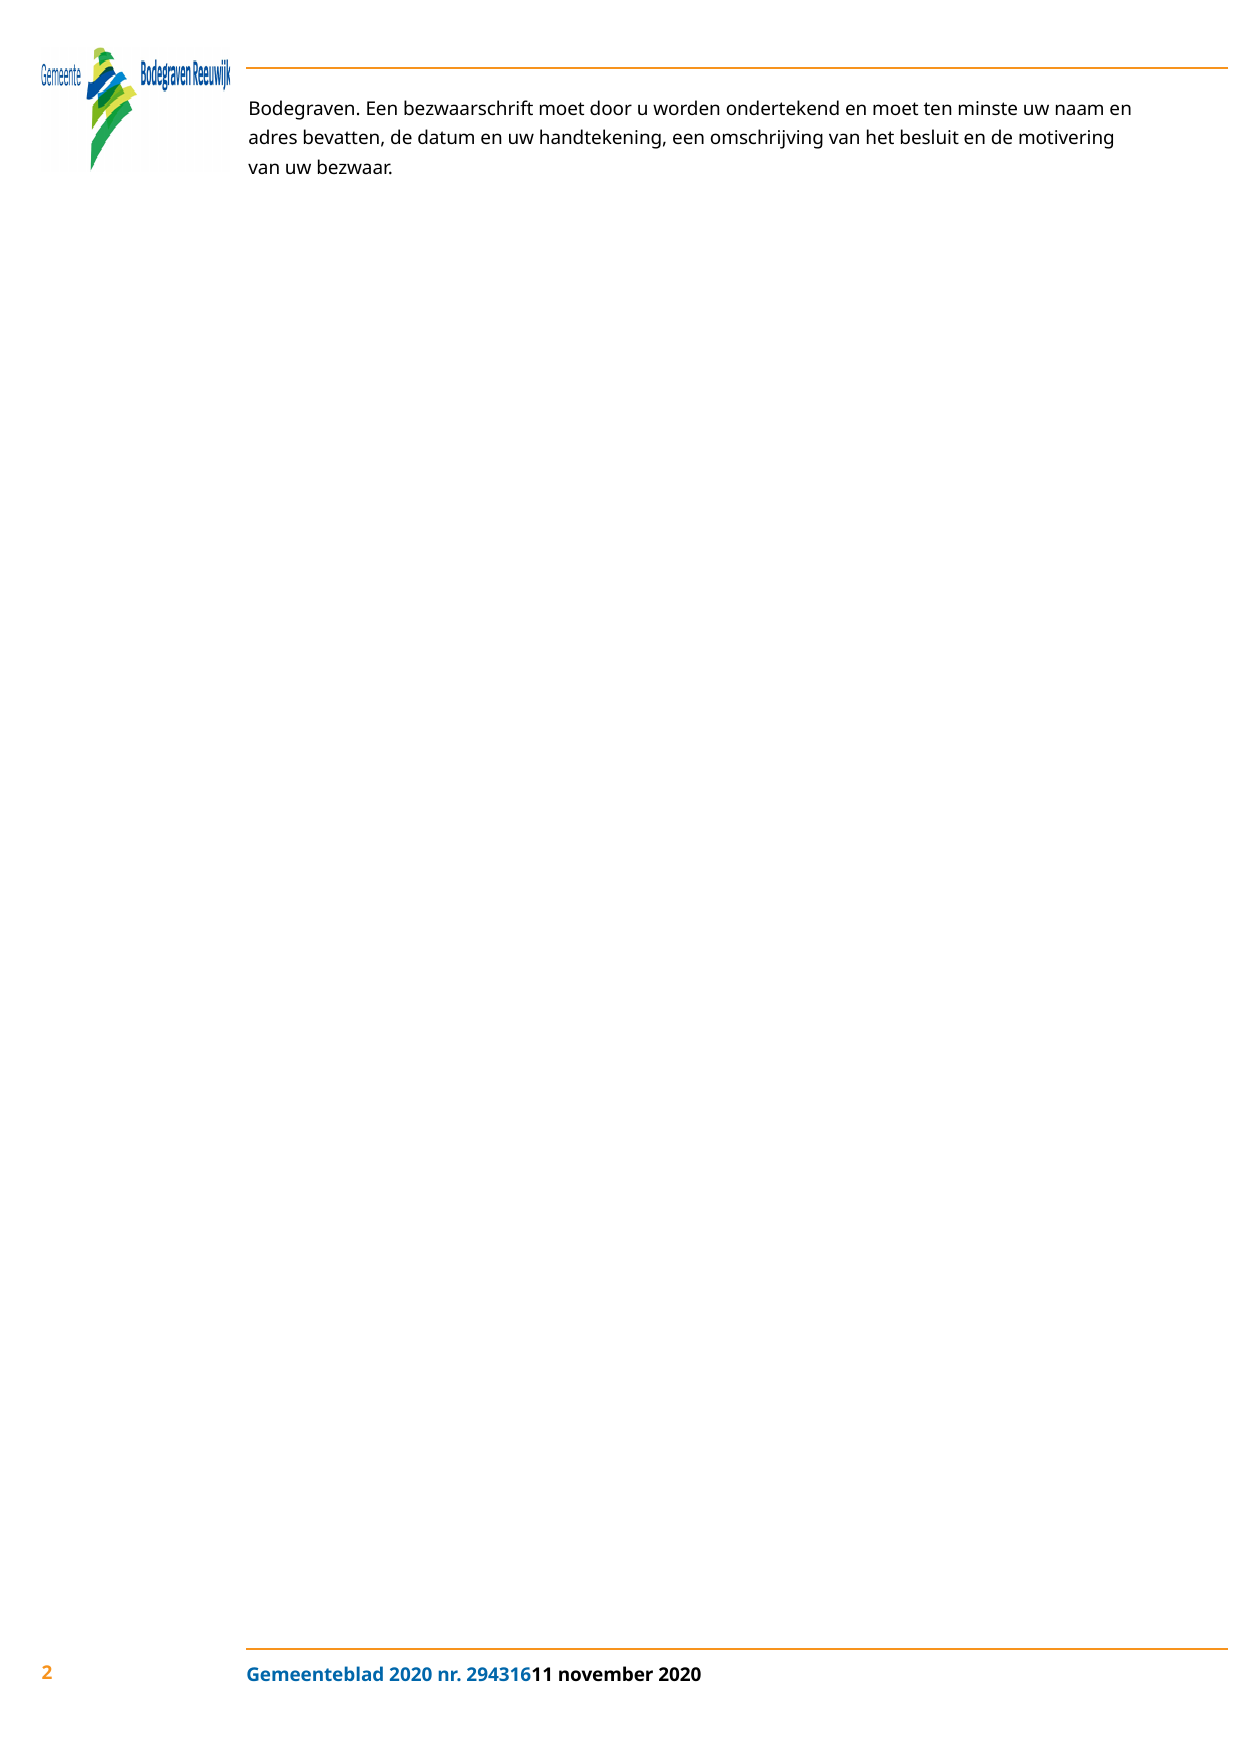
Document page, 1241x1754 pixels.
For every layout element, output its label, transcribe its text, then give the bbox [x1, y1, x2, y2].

text Bodegraven. Een bezwaarschrift moet door u worden ondertekend en moet ten minste uw naam en adres bevatten, de datum en uw handtekening, een omschrijving van het besluit en de motivering van uw bezwaar. [248, 95, 1152, 180]
picture [41, 47, 231, 172]
